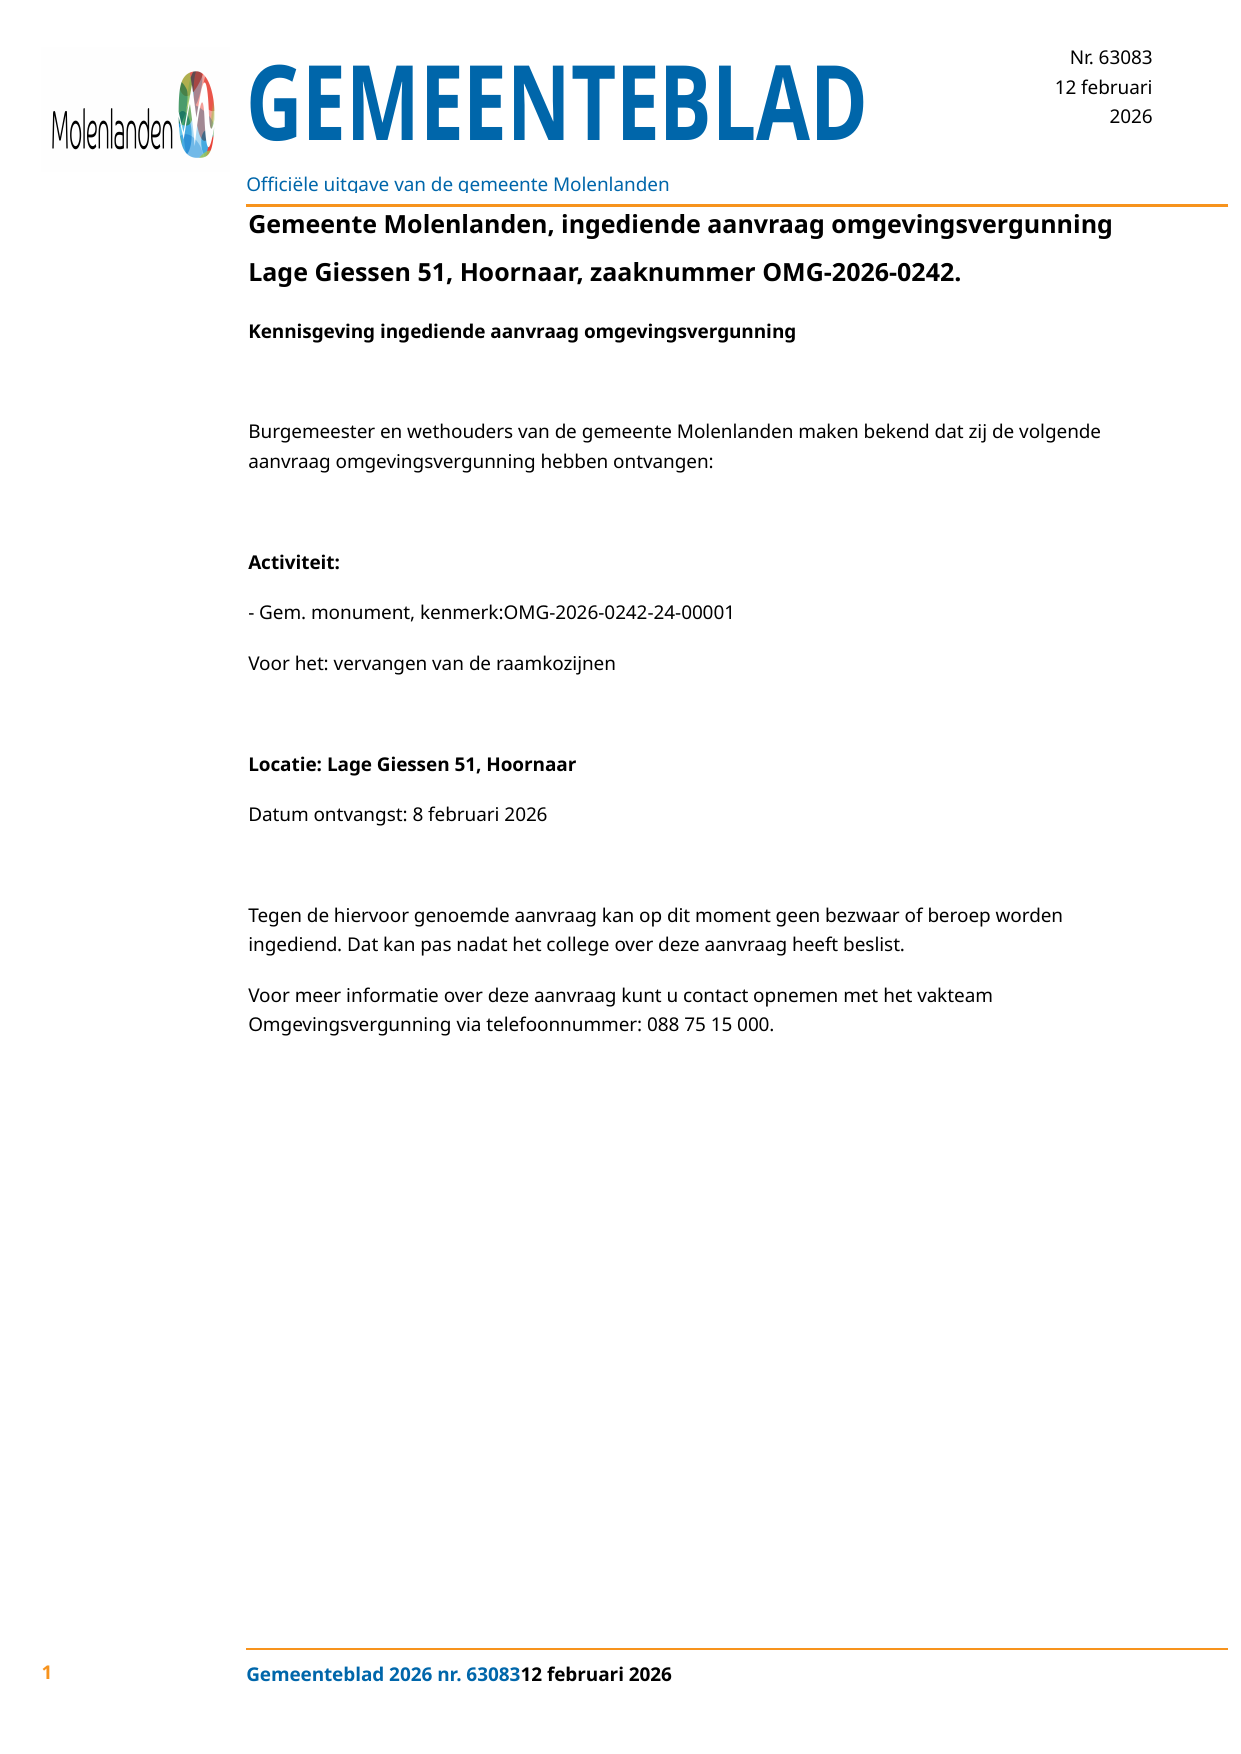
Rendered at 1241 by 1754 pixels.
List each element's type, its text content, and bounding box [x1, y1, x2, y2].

picture [41, 47, 231, 172]
text Activiteit: [248, 549, 1152, 575]
text Voor het: vervangen van de raamkozijnen [248, 650, 1152, 676]
text Datum ontvangst: 8 februari 2026 [248, 801, 1152, 827]
text Tegen de hiervoor genoemde aanvraag kan op dit moment geen bezwaar of beroep worden ingediend. Dat kan pas nadat het college over deze aanvraag heeft beslist. [248, 902, 1152, 957]
text Kennisgeving ingediende aanvraag omgevingsvergunning [248, 318, 1152, 344]
text Locatie: Lage Giessen 51, Hoornaar [248, 751, 1152, 777]
text Voor meer informatie over deze aanvraag kunt u contact opnemen met het vakteam Omgevingsvergunning via telefoonnummer: 088 75 15 000. [248, 982, 1152, 1037]
text - Gem. monument, kenmerk:OMG-2026-0242-24-00001 [248, 599, 1152, 625]
text Gemeente Molenlanden, ingediende aanvraag omgevingsvergunning Lage Giessen 51, Hoornaar, zaaknummer OMG-2026-0242. [248, 207, 1152, 288]
text Burgemeester en wethouders van de gemeente Molenlanden maken bekend dat zij de volgende aanvraag omgevingsvergunning hebben ontvangen: [248, 419, 1152, 474]
